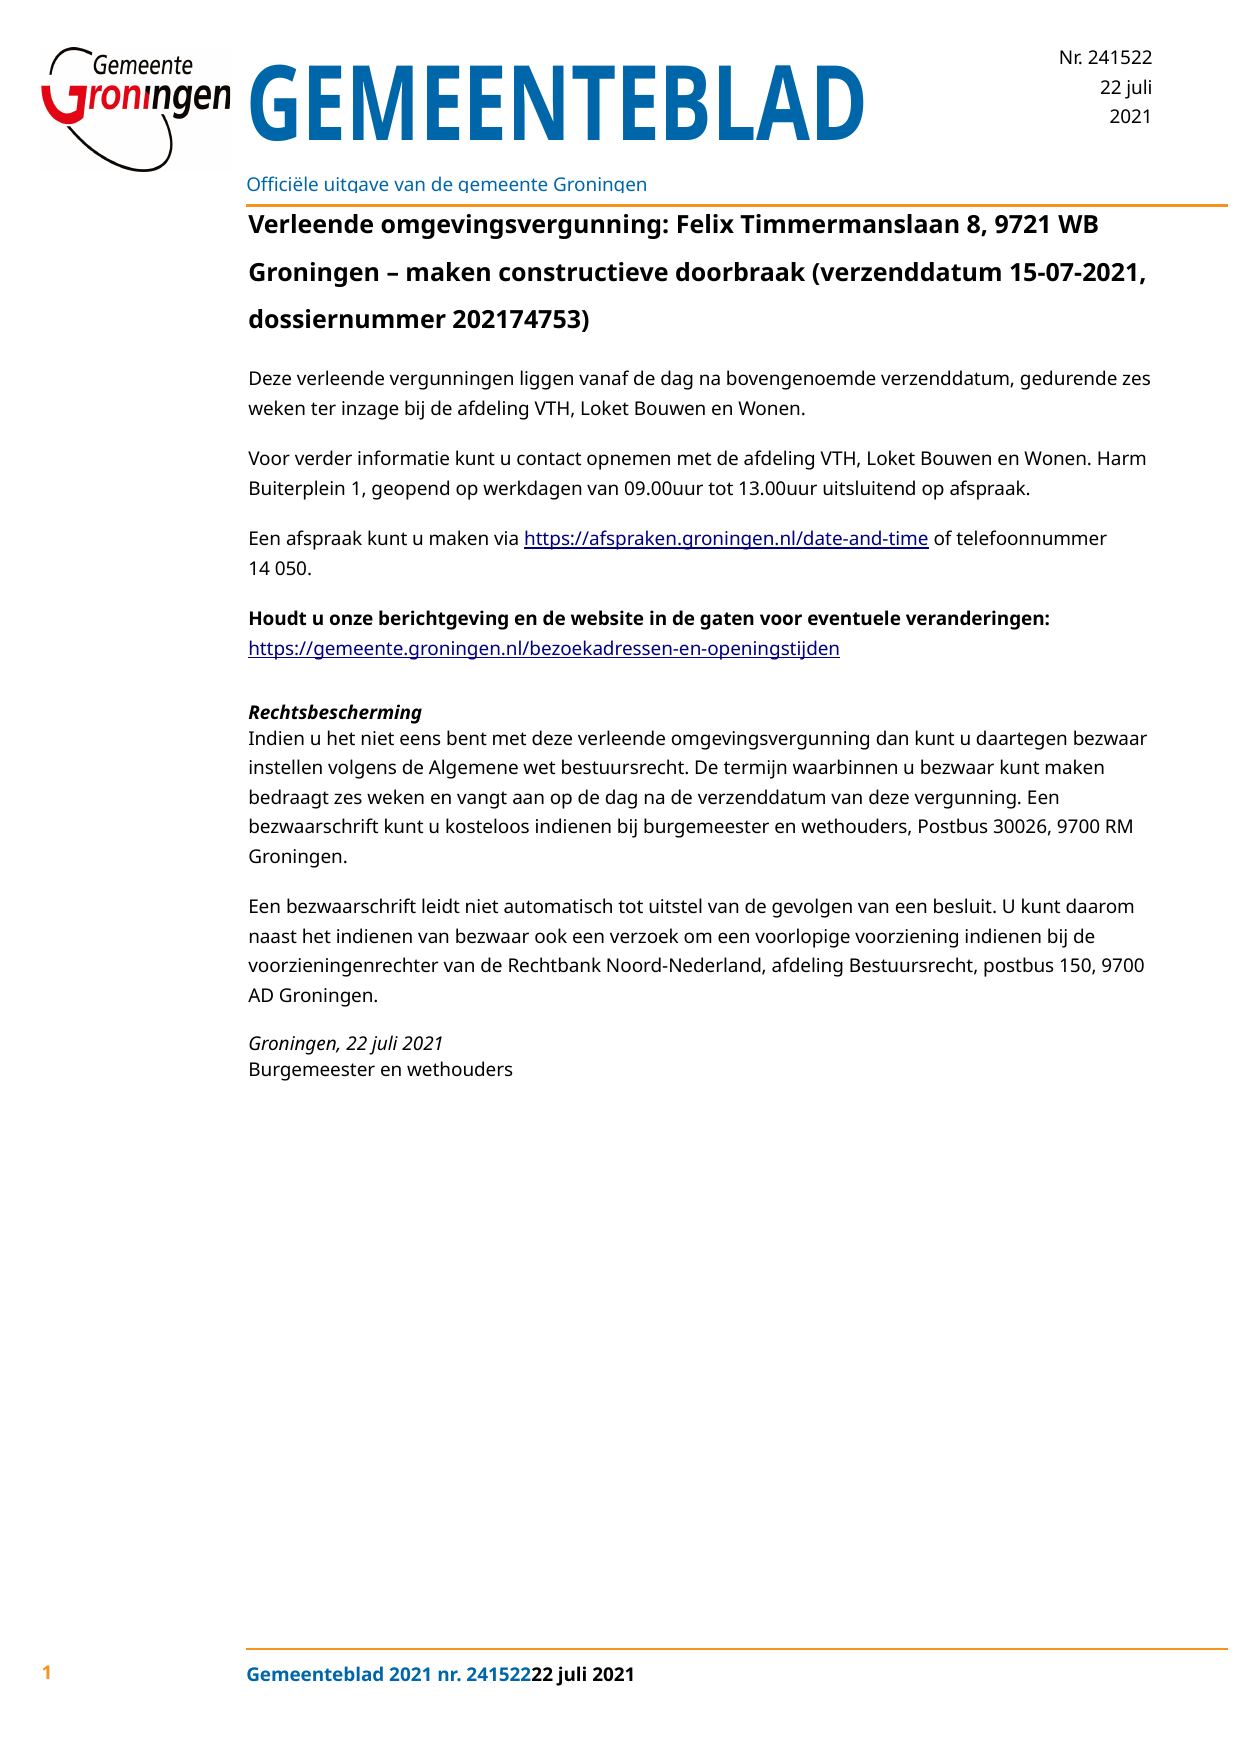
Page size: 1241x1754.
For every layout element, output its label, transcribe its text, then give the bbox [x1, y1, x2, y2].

text Rechtsbescherming [248, 699, 1152, 725]
text Groningen, 22 juli 2021 [248, 1030, 1152, 1056]
text Voor verder informatie kunt u contact opnemen met de afdeling VTH, Loket Bouwen en Wonen. Harm Buiterplein 1, geopend op werkdagen van 09.00uur tot 13.00uur uitsluitend op afspraak. [248, 446, 1152, 501]
text Burgemeester en wethouders [248, 1056, 1152, 1082]
text Verleende omgevingsvergunning: Felix Timmermanslaan 8, 9721 WB Groningen – maken constructieve doorbraak (verzenddatum 15-07-2021, dossiernummer 202174753) [248, 207, 1152, 336]
text Indien u het niet eens bent met deze verleende omgevingsvergunning dan kunt u daartegen bezwaar instellen volgens de Algemene wet bestuursrecht. De termijn waarbinnen u bezwaar kunt maken bedraagt zes weken en vangt aan op de dag na de verzenddatum van deze vergunning. Een bezwaarschrift kunt u kosteloos indienen bij burgemeester en wethouders, Postbus 30026, 9700 RM Groningen. [248, 725, 1152, 869]
text Een bezwaarschrift leidt niet automatisch tot uitstel van de gevolgen van een besluit. U kunt daarom naast het indienen van bezwaar ook een verzoek om een voorlopige voorziening indienen bij de voorzieningenrechter van de Rechtbank Noord-Nederland, afdeling Bestuursrecht, postbus 150, 9700 AD Groningen. [248, 893, 1152, 1008]
picture [41, 47, 231, 172]
text Een afspraak kunt u maken via https://afspraken.groningen.nl/date-and-time of telefoonnummer 14 050. [248, 526, 1152, 581]
text Houdt u onze berichtgeving en de website in de gaten voor eventuele veranderingen: https://gemeente.groningen.nl/bezoekadressen-en-openingstijden [248, 606, 1152, 661]
text Deze verleende vergunningen liggen vanaf de dag na bovengenoemde verzenddatum, gedurende zes weken ter inzage bij de afdeling VTH, Loket Bouwen en Wonen. [248, 366, 1152, 421]
